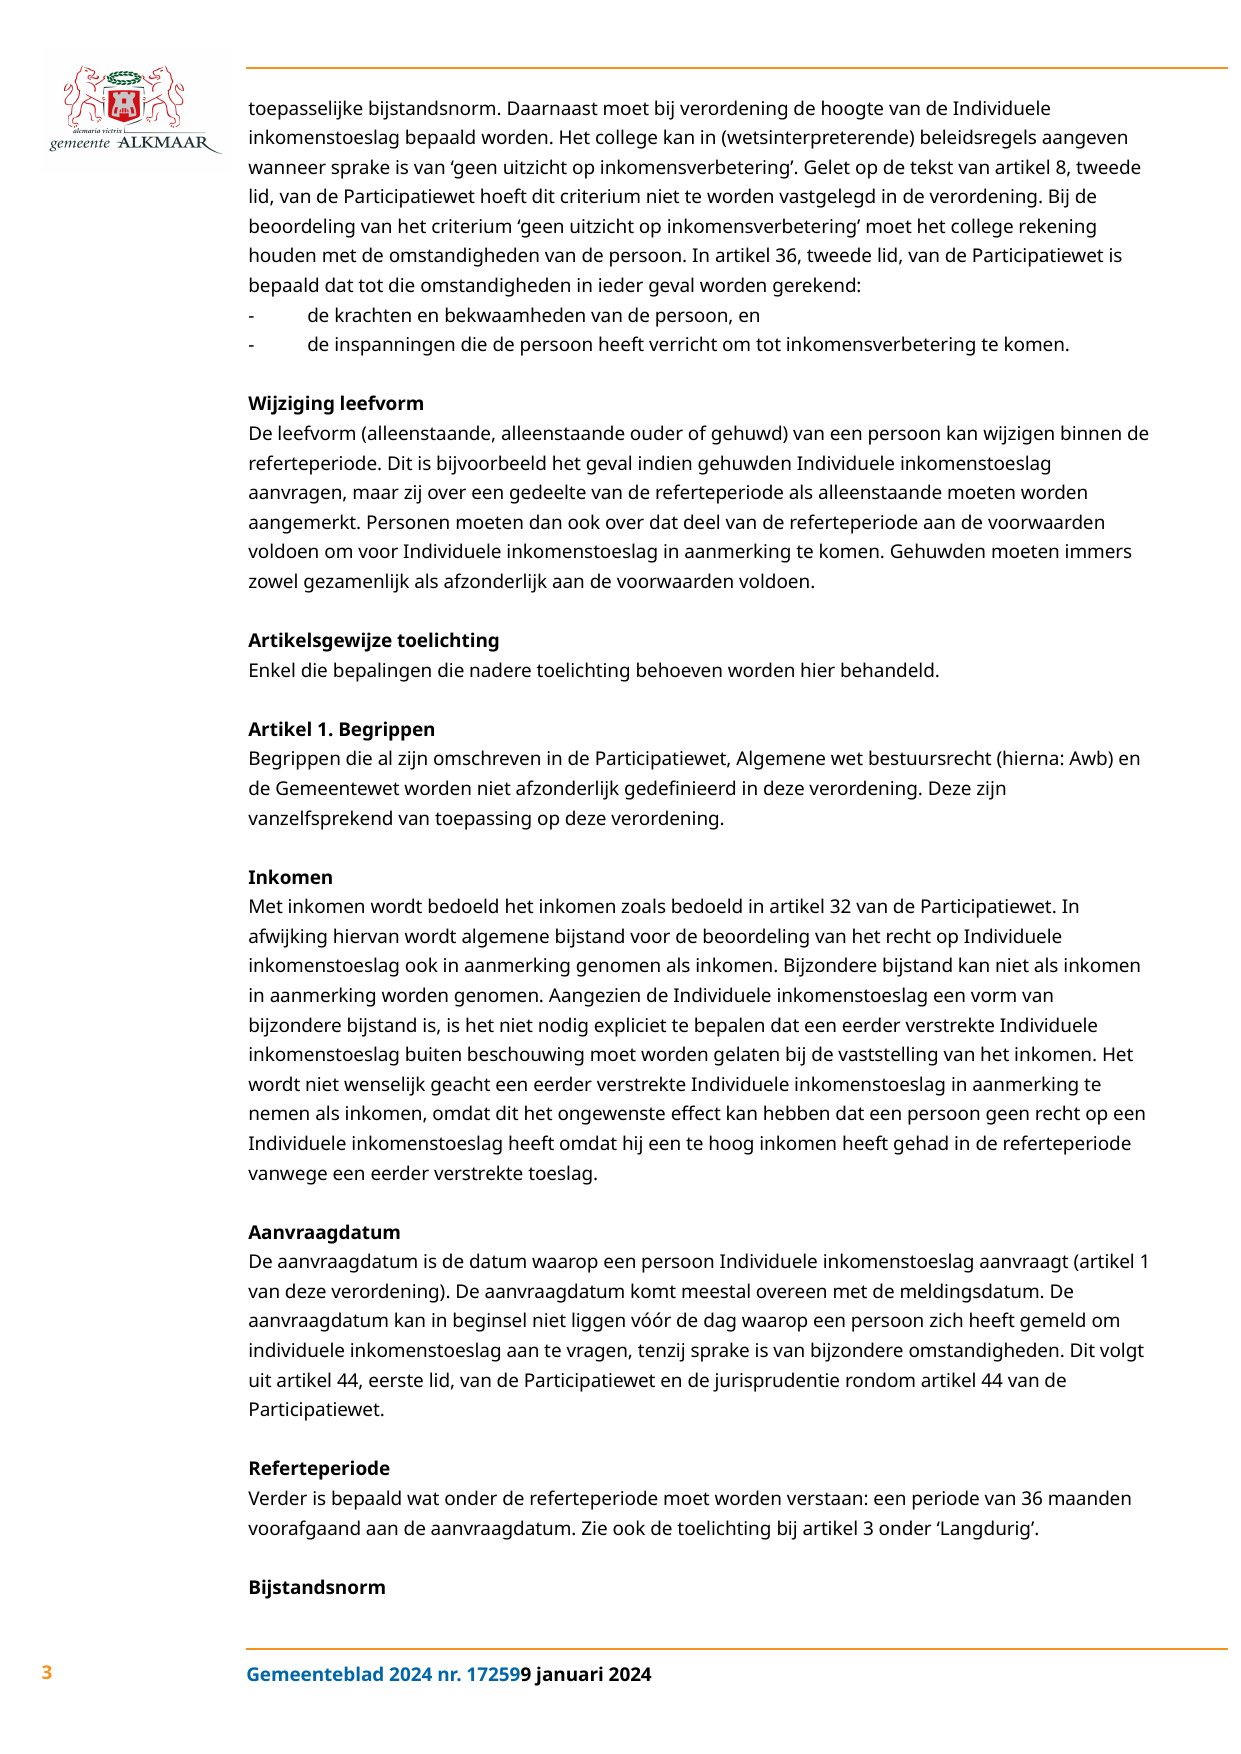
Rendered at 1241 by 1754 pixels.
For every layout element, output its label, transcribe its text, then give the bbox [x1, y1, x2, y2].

text Bijstandsnorm [248, 1574, 1152, 1600]
text Artikel 1. Begrippen [248, 716, 1152, 742]
text Verder is bepaald wat onder de referteperiode moet worden verstaan: een periode van 36 maanden voorafgaand aan de aanvraagdatum. Zie ook de toelichting bij artikel 3 onder ‘Langdurig’. [248, 1485, 1152, 1541]
text Artikelsgewijze toelichting [248, 627, 1152, 653]
text Inkomen [248, 864, 1152, 890]
text Referteperiode [248, 1456, 1152, 1481]
text Aanvraagdatum [248, 1219, 1152, 1245]
list de inspanningen die de persoon heeft verricht om tot inkomensverbetering te komen. [248, 331, 1152, 357]
text Enkel die bepalingen die nadere toelichting behoeven worden hier behandeld. [248, 657, 1152, 683]
text Begrippen die al zijn omschreven in de Participatiewet, Algemene wet bestuursrecht (hierna: Awb) en de Gemeentewet worden niet afzonderlijk gedefinieerd in deze verordening. Deze zijn vanzelfsprekend van toepassing op deze verordening. [248, 746, 1152, 831]
list de krachten en bekwaamheden van de persoon, en [248, 302, 1152, 328]
text De leefvorm (alleenstaande, alleenstaande ouder of gehuwd) van een persoon kan wijzigen binnen de referteperiode. Dit is bijvoorbeeld het geval indien gehuwden Individuele inkomenstoeslag aanvragen, maar zij over een gedeelte van de referteperiode als alleenstaande moeten worden aangemerkt. Personen moeten dan ook over dat deel van de referteperiode aan de voorwaarden voldoen om voor Individuele inkomenstoeslag in aanmerking te komen. Gehuwden moeten immers zowel gezamenlijk als afzonderlijk aan de voorwaarden voldoen. [248, 420, 1152, 594]
text De aanvraagdatum is de datum waarop een persoon Individuele inkomenstoeslag aanvraagt (artikel 1 van deze verordening). De aanvraagdatum komt meestal overeen met de meldingsdatum. De aanvraagdatum kan in beginsel niet liggen vóór de dag waarop een persoon zich heeft gemeld om individuele inkomenstoeslag aan te vragen, tenzij sprake is van bijzondere omstandigheden. Dit volgt uit artikel 44, eerste lid, van de Participatiewet en de jurisprudentie rondom artikel 44 van de Participatiewet. [248, 1248, 1152, 1422]
picture [41, 47, 231, 172]
text Met inkomen wordt bedoeld het inkomen zoals bedoeld in artikel 32 van de Participatiewet. In afwijking hiervan wordt algemene bijstand voor de beoordeling van het recht op Individuele inkomenstoeslag ook in aanmerking genomen als inkomen. Bijzondere bijstand kan niet als inkomen in aanmerking worden genomen. Aangezien de Individuele inkomenstoeslag een vorm van bijzondere bijstand is, is het niet nodig expliciet te bepalen dat een eerder verstrekte Individuele inkomenstoeslag buiten beschouwing moet worden gelaten bij de vaststelling van het inkomen. Het wordt niet wenselijk geacht een eerder verstrekte Individuele inkomenstoeslag in aanmerking te nemen als inkomen, omdat dit het ongewenste effect kan hebben dat een persoon geen recht op een Individuele inkomenstoeslag heeft omdat hij een te hoog inkomen heeft gehad in de referteperiode vanwege een eerder verstrekte toeslag. [248, 893, 1152, 1186]
text toepasselijke bijstandsnorm. Daarnaast moet bij verordening de hoogte van de Individuele inkomenstoeslag bepaald worden. Het college kan in (wetsinterpreterende) beleidsregels aangeven wanneer sprake is van ‘geen uitzicht op inkomensverbetering’. Gelet op de tekst van artikel 8, tweede lid, van de Participatiewet hoeft dit criterium niet te worden vastgelegd in de verordening. Bij de beoordeling van het criterium ‘geen uitzicht op inkomensverbetering’ moet het college rekening houden met de omstandigheden van de persoon. In artikel 36, tweede lid, van de Participatiewet is bepaald dat tot die omstandigheden in ieder geval worden gerekend: [248, 95, 1152, 298]
text Wijziging leefvorm [248, 391, 1152, 416]
